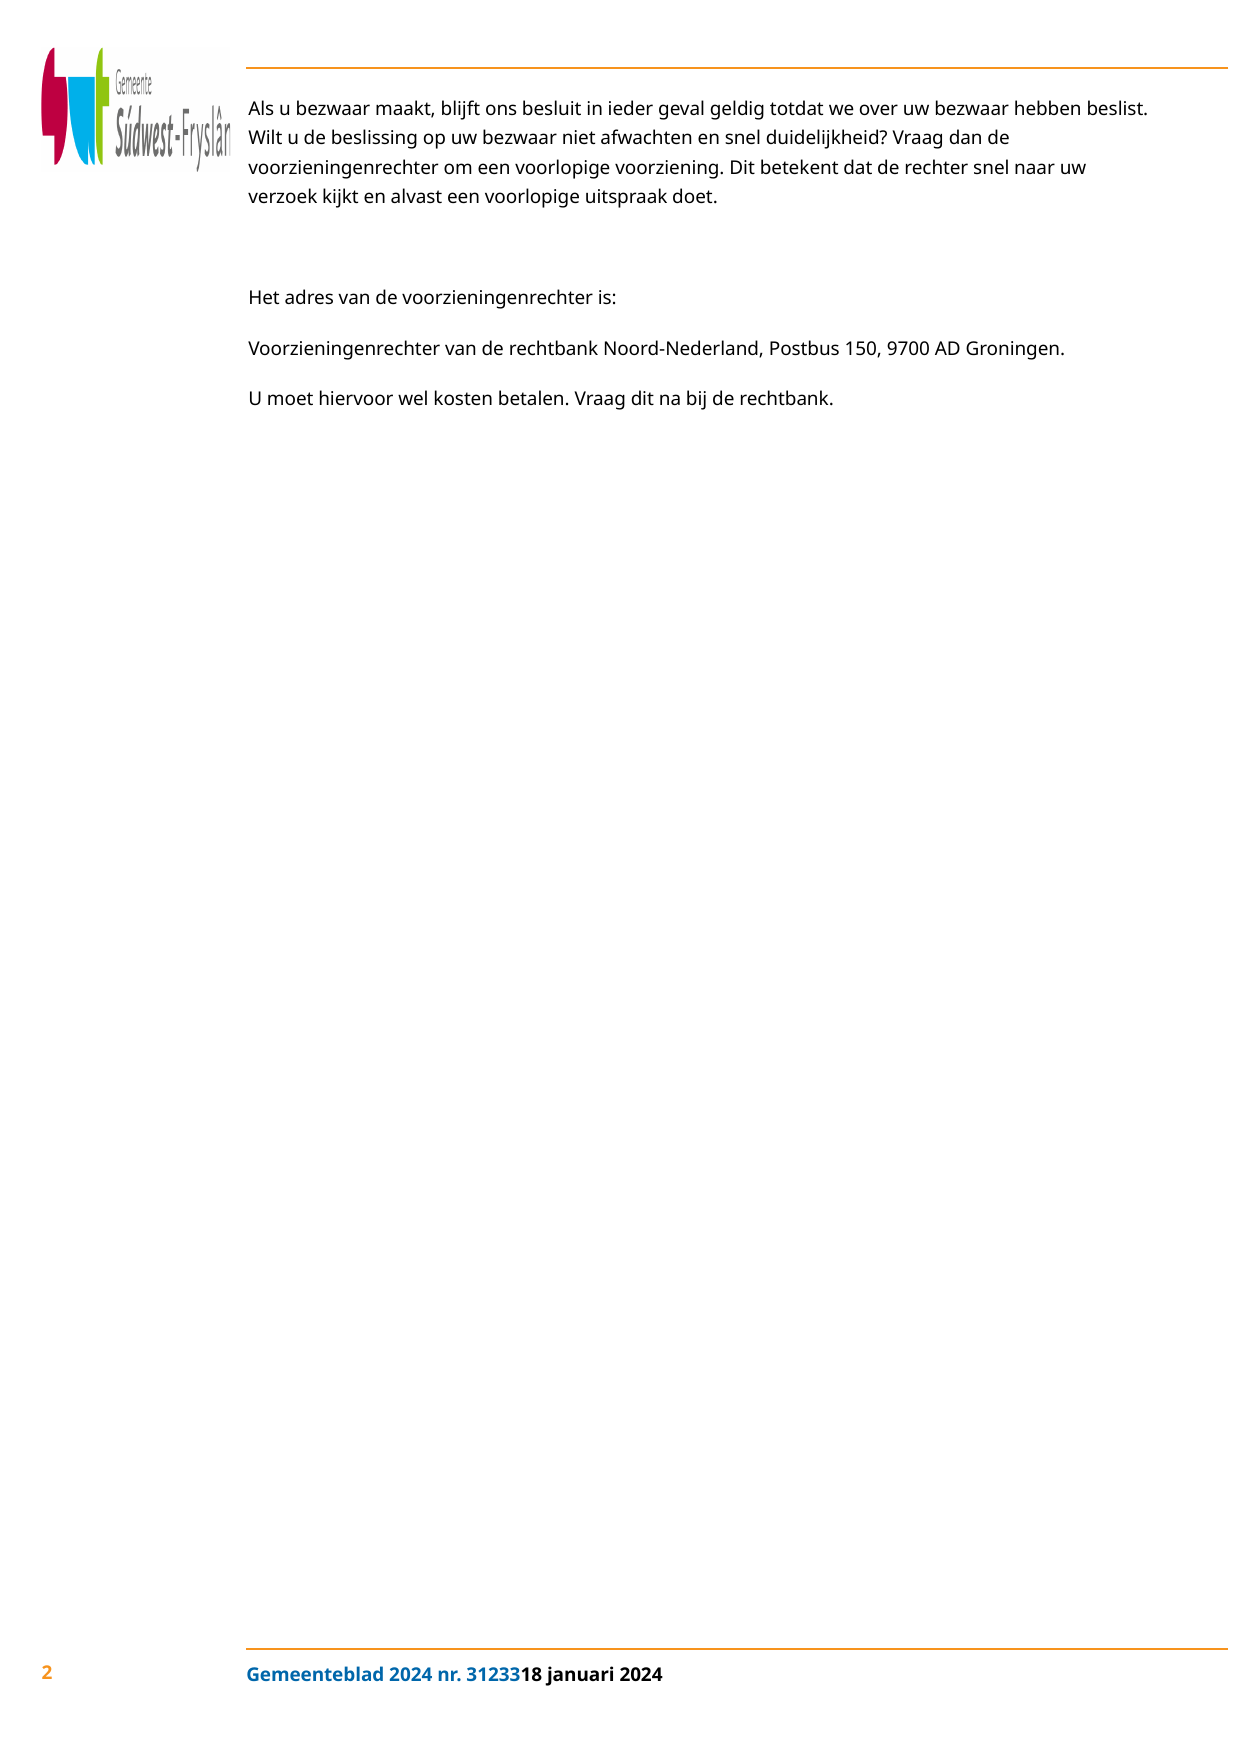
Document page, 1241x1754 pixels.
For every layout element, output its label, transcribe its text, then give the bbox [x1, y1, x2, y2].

text Het adres van de voorzieningenrechter is: [248, 284, 1152, 310]
text U moet hiervoor wel kosten betalen. Vraag dit na bij de rechtbank. [248, 385, 1152, 411]
text Als u bezwaar maakt, blijft ons besluit in ieder geval geldig totdat we over uw bezwaar hebben beslist. Wilt u de beslissing op uw bezwaar niet afwachten en snel duidelijkheid? Vraag dan de voorzieningenrechter om een voorlopige voorziening. Dit betekent dat de rechter snel naar uw verzoek kijkt en alvast een voorlopige uitspraak doet. [248, 95, 1152, 209]
text Voorzieningenrechter van de rechtbank Noord-Nederland, Postbus 150, 9700 AD Groningen. [248, 335, 1152, 361]
picture [41, 47, 231, 172]
